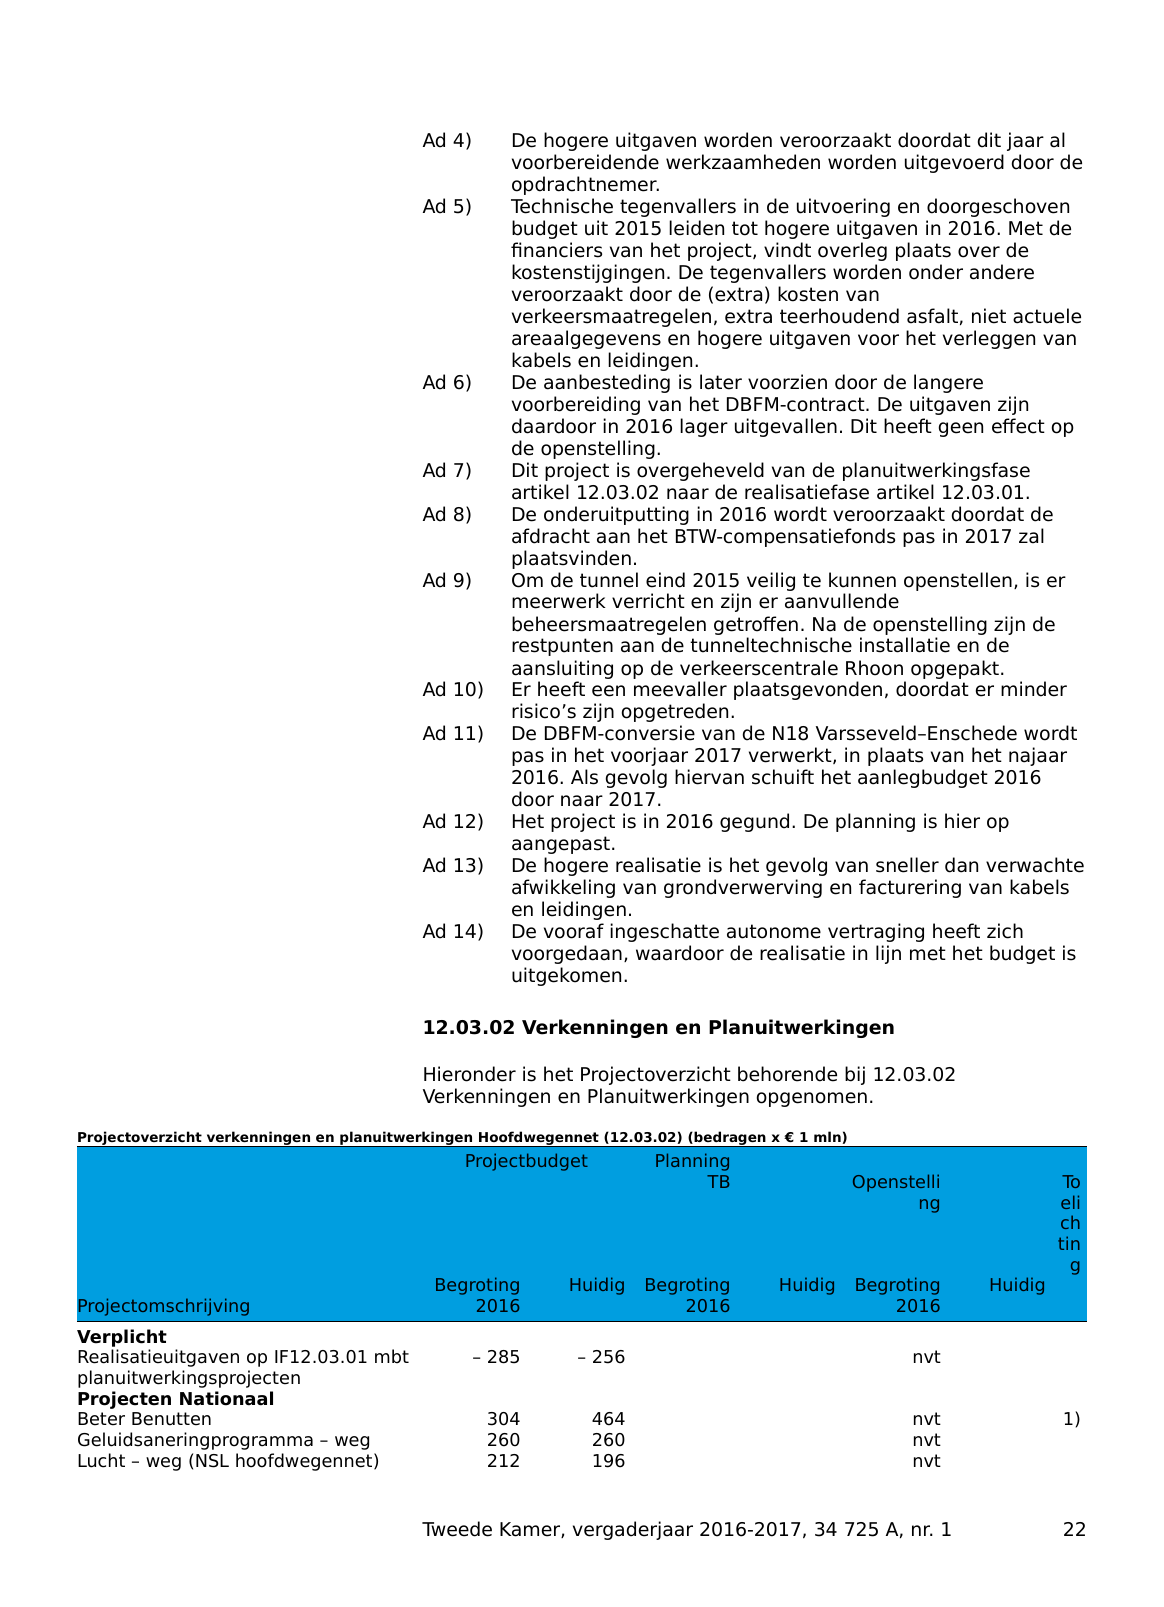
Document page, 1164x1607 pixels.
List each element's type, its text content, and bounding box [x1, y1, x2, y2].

table_cell [526, 1296, 631, 1321]
text Ad 14) De vooraf ingeschatte autonome vertraging heeft zich voorgedaan, waardoor de realisatie in lijn met het budget is uitgekomen. [422, 921, 1087, 987]
table_cell Projecten Nationaal [77, 1389, 421, 1409]
table_cell [631, 1322, 736, 1347]
table_cell 196 [526, 1451, 631, 1471]
table_cell 2016 [421, 1296, 526, 1321]
text Ad 9) Om de tunnel eind 2015 veilig te kunnen openstellen, is er meerwerk verricht en zijn er aanvullende beheersmaatregelen getroffen. Na de openstelling zijn de restpunten aan de tunneltechnische installatie en de aansluiting op de verkeerscentrale Rhoon opgepakt. [422, 569, 1087, 679]
table_cell Verplicht [77, 1322, 421, 1347]
table_cell 212 [421, 1451, 526, 1471]
table_cell [841, 1147, 946, 1172]
table_cell [946, 1430, 1052, 1451]
table_cell [736, 1409, 841, 1430]
text Hieronder is het Projectoverzicht behorende bij 12.03.02 Verkenningen en Planuitwerkingen opgenomen. [422, 1064, 1087, 1108]
text Ad 12) Het project is in 2016 gegund. De planning is hier op aangepast. [422, 811, 1087, 855]
table_cell [1052, 1275, 1087, 1296]
table_cell Begroting [421, 1275, 526, 1296]
table_cell [631, 1451, 736, 1471]
table_cell [1052, 1147, 1087, 1172]
table_cell 2016 [631, 1296, 736, 1321]
table_cell [736, 1389, 841, 1409]
table_cell nvt [841, 1409, 946, 1430]
table_cell [841, 1322, 946, 1347]
table_cell Planning [631, 1147, 736, 1172]
table_cell nvt [841, 1451, 946, 1471]
table_cell [1052, 1451, 1087, 1471]
table_cell Huidig [736, 1275, 841, 1296]
table_cell [736, 1451, 841, 1471]
text Ad 13) De hogere realisatie is het gevolg van sneller dan verwachte afwikkeling van grondverwerving en facturering van kabels en leidingen. [422, 855, 1087, 921]
table_cell [736, 1172, 841, 1275]
table_cell [946, 1322, 1052, 1347]
table_cell nvt [841, 1348, 946, 1389]
table_cell [526, 1322, 631, 1347]
text Ad 8) De onderuitputting in 2016 wordt veroorzaakt doordat de afdracht aan het BTW-compensatiefonds pas in 2017 zal plaatsvinden. [422, 503, 1087, 569]
table_cell [1052, 1430, 1087, 1451]
table_cell Begroting [841, 1275, 946, 1296]
table_cell [631, 1389, 736, 1409]
table_cell Toelichting [1052, 1172, 1087, 1275]
table_cell [631, 1409, 736, 1430]
table_cell [946, 1451, 1052, 1471]
table_cell Huidig [946, 1275, 1052, 1296]
table_cell [1052, 1322, 1087, 1347]
table_cell [946, 1348, 1052, 1389]
table_cell – 256 [526, 1348, 631, 1389]
table_cell [946, 1296, 1052, 1321]
table_cell Geluidsaneringprogramma – weg [77, 1430, 421, 1451]
text Ad 10) Er heeft een meevaller plaatsgevonden, doordat er minder risico’s zijn opgetreden. [422, 679, 1087, 723]
table_cell [736, 1296, 841, 1321]
subtitle 12.03.02 Verkenningen en Planuitwerkingen [422, 1017, 1087, 1039]
table_cell nvt [841, 1430, 946, 1451]
table_cell Huidig [526, 1275, 631, 1296]
table_cell Realisatieuitgaven op IF12.03.01 mbt planuitwerkingsprojecten [77, 1348, 421, 1389]
table_cell [841, 1389, 946, 1409]
table_cell [631, 1430, 736, 1451]
text Ad 4) De hogere uitgaven worden veroorzaakt doordat dit jaar al voorbereidende werkzaamheden worden uitgevoerd door de opdrachtnemer. [422, 130, 1087, 196]
table_cell [77, 1172, 421, 1275]
table_cell Begroting [631, 1275, 736, 1296]
table_cell [631, 1348, 736, 1389]
table_cell [421, 1389, 526, 1409]
table_cell [736, 1430, 841, 1451]
table_cell Openstelling [841, 1172, 946, 1275]
table_header Projectoverzicht verkenningen en planuitwerkingen Hoofdwegennet (12.03.02) (bedragen x € 1 mln) [77, 1130, 1087, 1146]
table_cell [421, 1172, 526, 1275]
table_cell [77, 1147, 421, 1172]
table_cell Projectbudget [421, 1147, 631, 1172]
text Ad 6) De aanbesteding is later voorzien door de langere voorbereiding van het DBFM-contract. De uitgaven zijn daardoor in 2016 lager uitgevallen. Dit heeft geen effect op de openstelling. [422, 372, 1087, 459]
text Ad 5) Technische tegenvallers in de uitvoering en doorgeschoven budget uit 2015 leiden tot hogere uitgaven in 2016. Met de financiers van het project, vindt overleg plaats over de kostenstijgingen. De tegenvallers worden onder andere veroorzaakt door de (extra) kosten van verkeersmaatregelen, extra teerhoudend asfalt, niet actuele areaalgegevens en hogere uitgaven voor het verleggen van kabels en leidingen. [422, 196, 1087, 372]
table_cell [736, 1147, 841, 1172]
table_cell 260 [526, 1430, 631, 1451]
text Ad 11) De DBFM-conversie van de N18 Varsseveld–Enschede wordt pas in het voorjaar 2017 verwerkt, in plaats van het najaar 2016. Als gevolg hiervan schuift het aanlegbudget 2016 door naar 2017. [422, 723, 1087, 811]
table_cell 2016 [841, 1296, 946, 1321]
table_cell TB [631, 1172, 736, 1275]
table_cell [526, 1172, 631, 1275]
table_cell Projectomschrijving [77, 1296, 421, 1321]
table_cell [77, 1275, 421, 1296]
table_cell 304 [421, 1409, 526, 1430]
table_cell [736, 1348, 841, 1389]
table_cell [946, 1389, 1052, 1409]
table_cell Lucht – weg (NSL hoofdwegennet) [77, 1451, 421, 1471]
table_cell Beter Benutten [77, 1409, 421, 1430]
table_cell [946, 1409, 1052, 1430]
table_cell [1052, 1389, 1087, 1409]
table_cell [946, 1172, 1052, 1275]
table_cell [946, 1147, 1052, 1172]
table_cell [1052, 1296, 1087, 1321]
table_cell 1) [1052, 1409, 1087, 1430]
table_cell [1052, 1348, 1087, 1389]
table_cell – 285 [421, 1348, 526, 1389]
text Ad 7) Dit project is overgeheveld van de planuitwerkingsfase artikel 12.03.02 naar de realisatiefase artikel 12.03.01. [422, 459, 1087, 503]
table_cell [526, 1389, 631, 1409]
table_cell 464 [526, 1409, 631, 1430]
table_cell [421, 1322, 526, 1347]
table_cell 260 [421, 1430, 526, 1451]
table_cell [736, 1322, 841, 1347]
